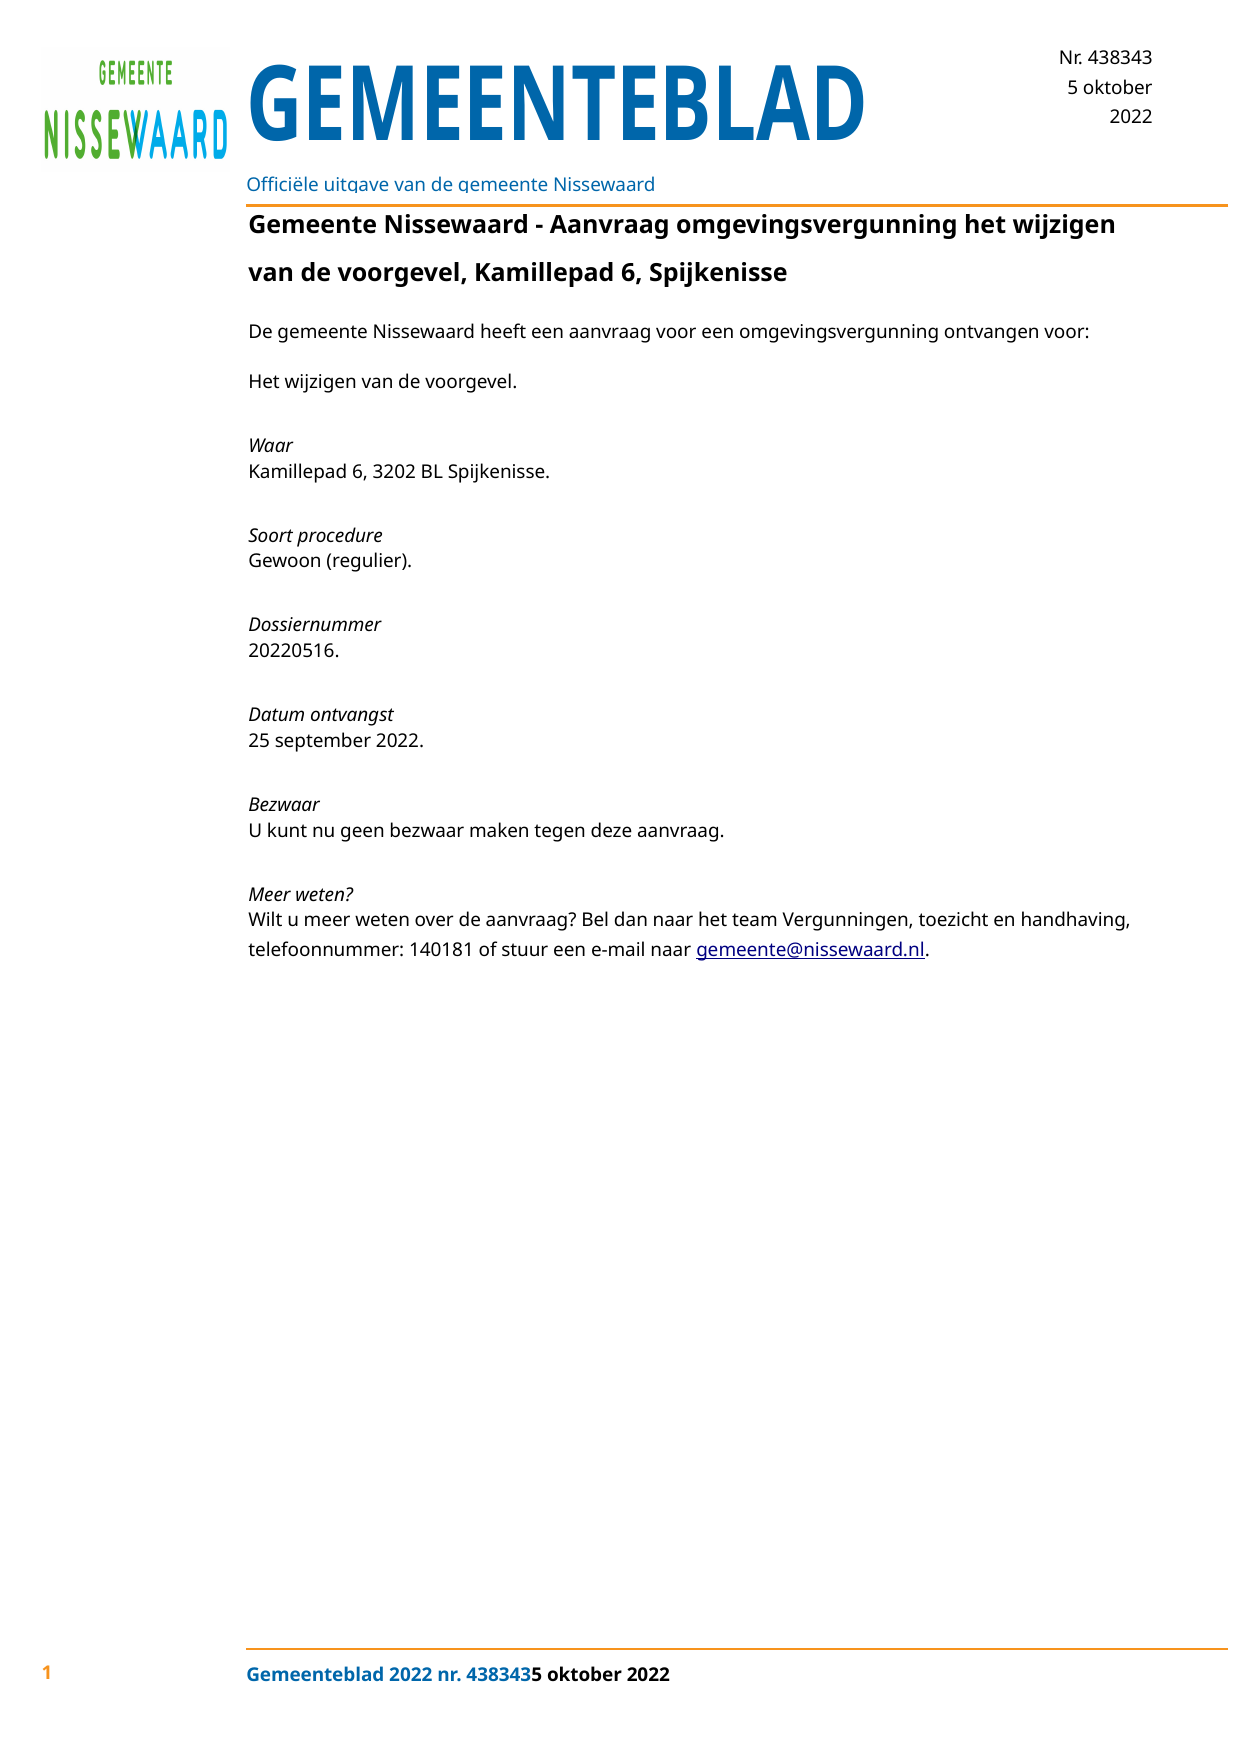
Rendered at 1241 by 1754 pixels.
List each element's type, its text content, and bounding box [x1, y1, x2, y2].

text Gewoon (regulier). [248, 548, 1152, 573]
text Meer weten? [248, 881, 1152, 906]
text Gemeente Nissewaard - Aanvraag omgevingsvergunning het wijzigen van de voorgevel, Kamillepad 6, Spijkenisse [248, 207, 1152, 288]
text Waar [248, 432, 1152, 458]
text 25 september 2022. [248, 727, 1152, 753]
picture [41, 47, 231, 172]
text De gemeente Nissewaard heeft een aanvraag voor een omgevingsvergunning ontvangen voor: [248, 318, 1152, 344]
text U kunt nu geen bezwaar maken tegen deze aanvraag. [248, 817, 1152, 842]
text Soort procedure [248, 522, 1152, 548]
text Wilt u meer weten over de aanvraag? Bel dan naar het team Vergunningen, toezicht en handhaving, telefoonnummer: 140181 of stuur een e-mail naar gemeente@nissewaard.nl. [248, 906, 1152, 962]
text Dossiernummer [248, 612, 1152, 637]
text Kamillepad 6, 3202 BL Spijkenisse. [248, 458, 1152, 484]
text Bezwaar [248, 791, 1152, 817]
text 20220516. [248, 637, 1152, 663]
text Datum ontvangst [248, 701, 1152, 727]
text Het wijzigen van de voorgevel. [248, 368, 1152, 394]
